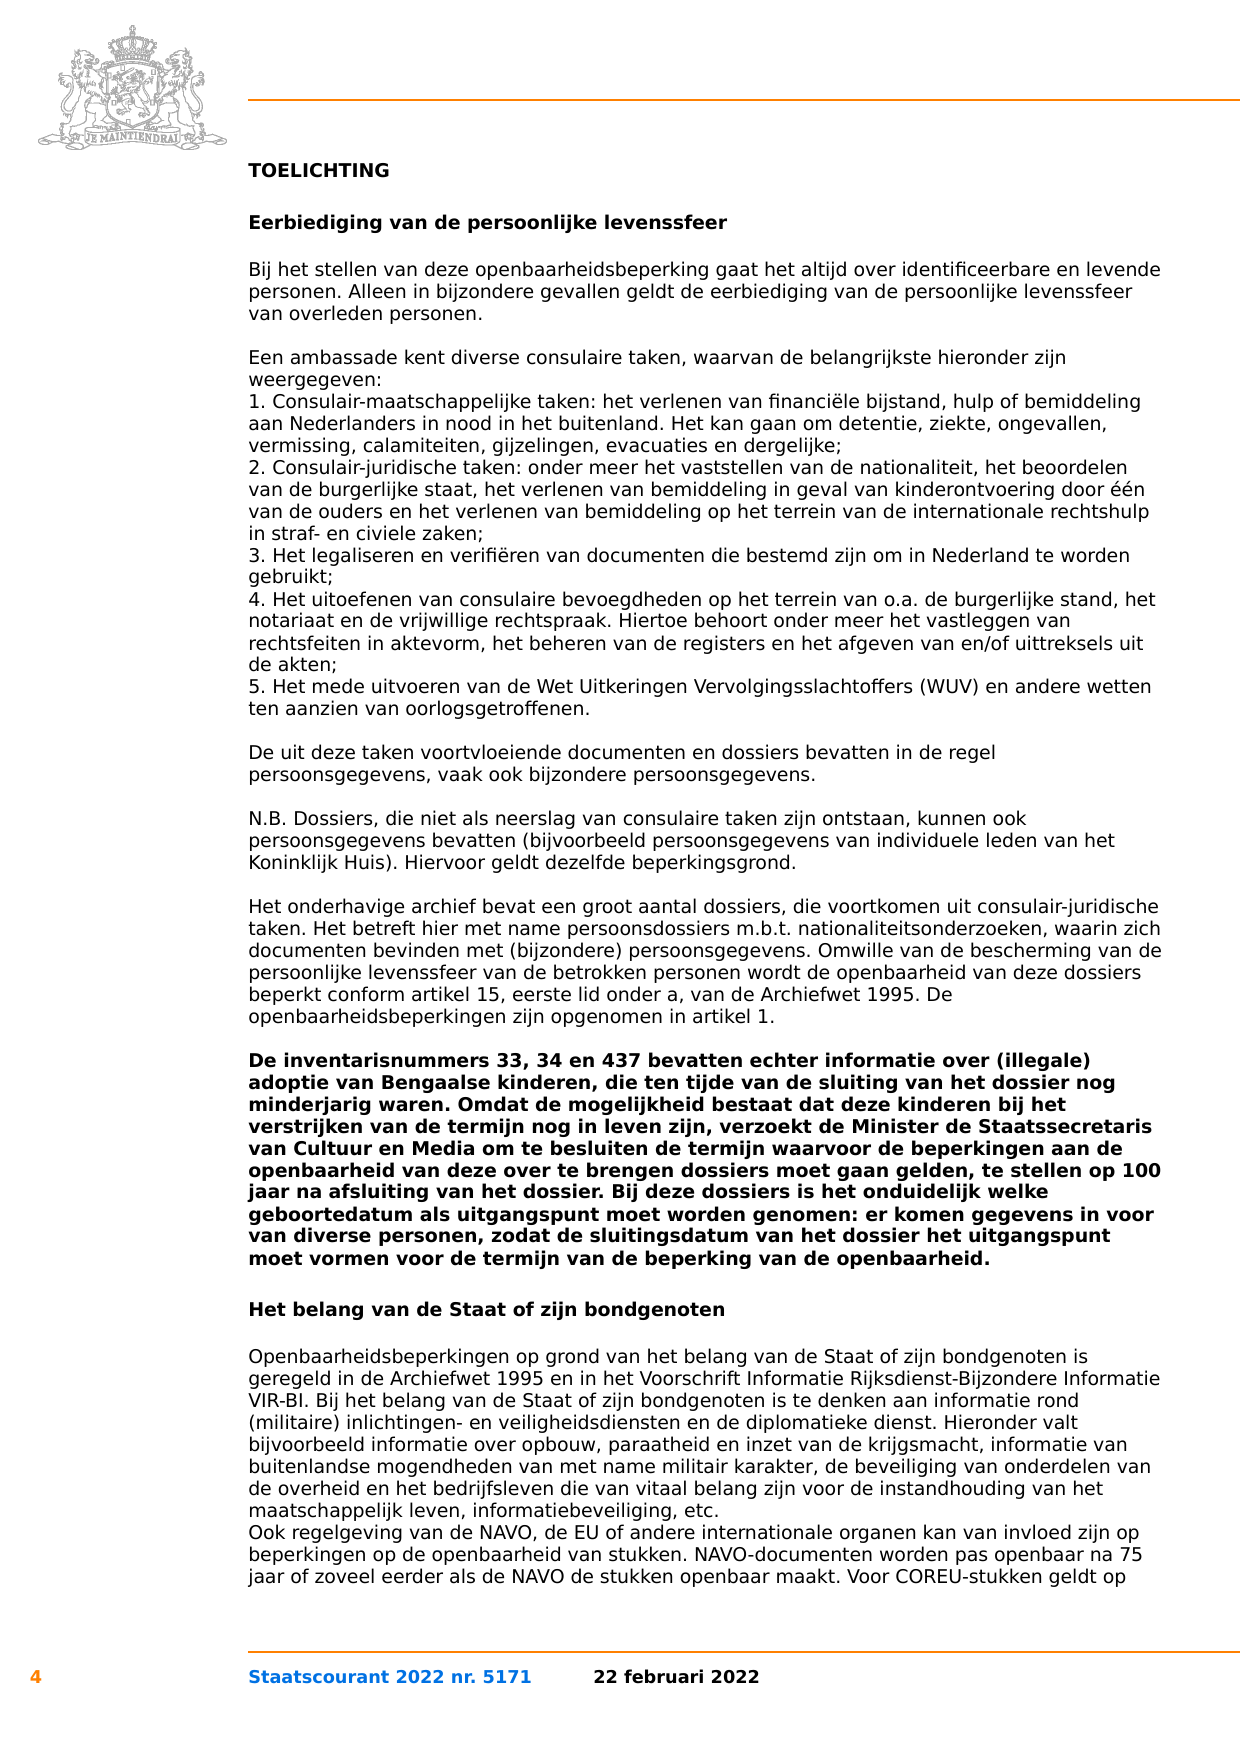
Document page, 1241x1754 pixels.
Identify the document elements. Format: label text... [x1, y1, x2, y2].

text 3. Het legaliseren en verifiëren van documenten die bestemd zijn om in Nederland te worden gebruikt; [248, 544, 1163, 588]
text Een ambassade kent diverse consulaire taken, waarvan de belangrijkste hieronder zijn weergegeven: [248, 347, 1163, 391]
text De inventarisnummers 33, 34 en 437 bevatten echter informatie over (illegale) adoptie van Bengaalse kinderen, die ten tijde van de sluiting van het dossier nog minderjarig waren. Omdat de mogelijkheid bestaat dat deze kinderen bij het verstrijken van de termijn nog in leven zijn, verzoekt de Minister de Staatssecretaris van Cultuur en Media om te besluiten de termijn waarvoor de beperkingen aan de openbaarheid van deze over te brengen dossiers moet gaan gelden, te stellen op 100 jaar na afsluiting van het dossier. Bij deze dossiers is het onduidelijk welke geboortedatum als uitgangspunt moet worden genomen: er komen gegevens in voor van diverse personen, zodat de sluitingsdatum van het dossier het uitgangspunt moet vormen voor de termijn van de beperking van de openbaarheid. [248, 1049, 1163, 1269]
text 4. Het uitoefenen van consulaire bevoegdheden op het terrein van o.a. de burgerlijke stand, het notariaat en de vrijwillige rechtspraak. Hiertoe behoort onder meer het vastleggen van rechtsfeiten in aktevorm, het beheren van de registers en het afgeven van en/of uittreksels uit de akten; [248, 588, 1163, 676]
text 2. Consulair-juridische taken: onder meer het vaststellen van de nationaliteit, het beoordelen van de burgerlijke staat, het verlenen van bemiddeling in geval van kinderontvoering door één van de ouders en het verlenen van bemiddeling op het terrein van de internationale rechtshulp in straf- en civiele zaken; [248, 457, 1163, 544]
picture [38, 25, 227, 150]
text Ook regelgeving van de NAVO, de EU of andere internationale organen kan van invloed zijn op beperkingen op de openbaarheid van stukken. NAVO-documenten worden pas openbaar na 75 jaar of zoveel eerder als de NAVO de stukken openbaar maakt. Voor COREU-stukken geldt op [248, 1522, 1163, 1588]
text N.B. Dossiers, die niet als neerslag van consulaire taken zijn ontstaan, kunnen ook persoonsgegevens bevatten (bijvoorbeeld persoonsgegevens van individuele leden van het Koninklijk Huis). Hiervoor geldt dezelfde beperkingsgrond. [248, 808, 1163, 874]
text Het onderhavige archief bevat een groot aantal dossiers, die voortkomen uit consulair-juridische taken. Het betreft hier met name persoonsdossiers m.b.t. nationaliteitsonderzoeken, waarin zich documenten bevinden met (bijzondere) persoonsgegevens. Omwille van de bescherming van de persoonlijke levenssfeer van de betrokken personen wordt de openbaarheid van deze dossiers beperkt conform artikel 15, eerste lid onder a, van de Archiefwet 1995. De openbaarheidsbeperkingen zijn opgenomen in artikel 1. [248, 896, 1163, 1028]
subtitle TOELICHTING [248, 160, 1163, 182]
subtitle Eerbiediging van de persoonlijke levenssfeer [248, 212, 1163, 234]
text 1. Consulair-maatschappelijke taken: het verlenen van financiële bijstand, hulp of bemiddeling aan Nederlanders in nood in het buitenland. Het kan gaan om detentie, ziekte, ongevallen, vermissing, calamiteiten, gijzelingen, evacuaties en dergelijke; [248, 391, 1163, 457]
text 5. Het mede uitvoeren van de Wet Uitkeringen Vervolgingsslachtoffers (WUV) en andere wetten ten aanzien van oorlogsgetroffenen. [248, 676, 1163, 720]
text Openbaarheidsbeperkingen op grond van het belang van de Staat of zijn bondgenoten is geregeld in de Archiefwet 1995 en in het Voorschrift Informatie Rijksdienst-Bijzondere Informatie VIR-BI. Bij het belang van de Staat of zijn bondgenoten is te denken aan informatie rond (militaire) inlichtingen- en veiligheidsdiensten en de diplomatieke dienst. Hieronder valt bijvoorbeeld informatie over opbouw, paraatheid en inzet van de krijgsmacht, informatie van buitenlandse mogendheden van met name militair karakter, de beveiliging van onderdelen van de overheid en het bedrijfsleven die van vitaal belang zijn voor de instandhouding van het maatschappelijk leven, informatiebeveiliging, etc. [248, 1346, 1163, 1522]
text De uit deze taken voortvloeiende documenten en dossiers bevatten in de regel persoonsgegevens, vaak ook bijzondere persoonsgegevens. [248, 742, 1163, 786]
subtitle Het belang van de Staat of zijn bondgenoten [248, 1299, 1163, 1321]
text Bij het stellen van deze openbaarheidsbeperking gaat het altijd over identificeerbare en levende personen. Alleen in bijzondere gevallen geldt de eerbiediging van de persoonlijke levenssfeer van overleden personen. [248, 259, 1163, 325]
